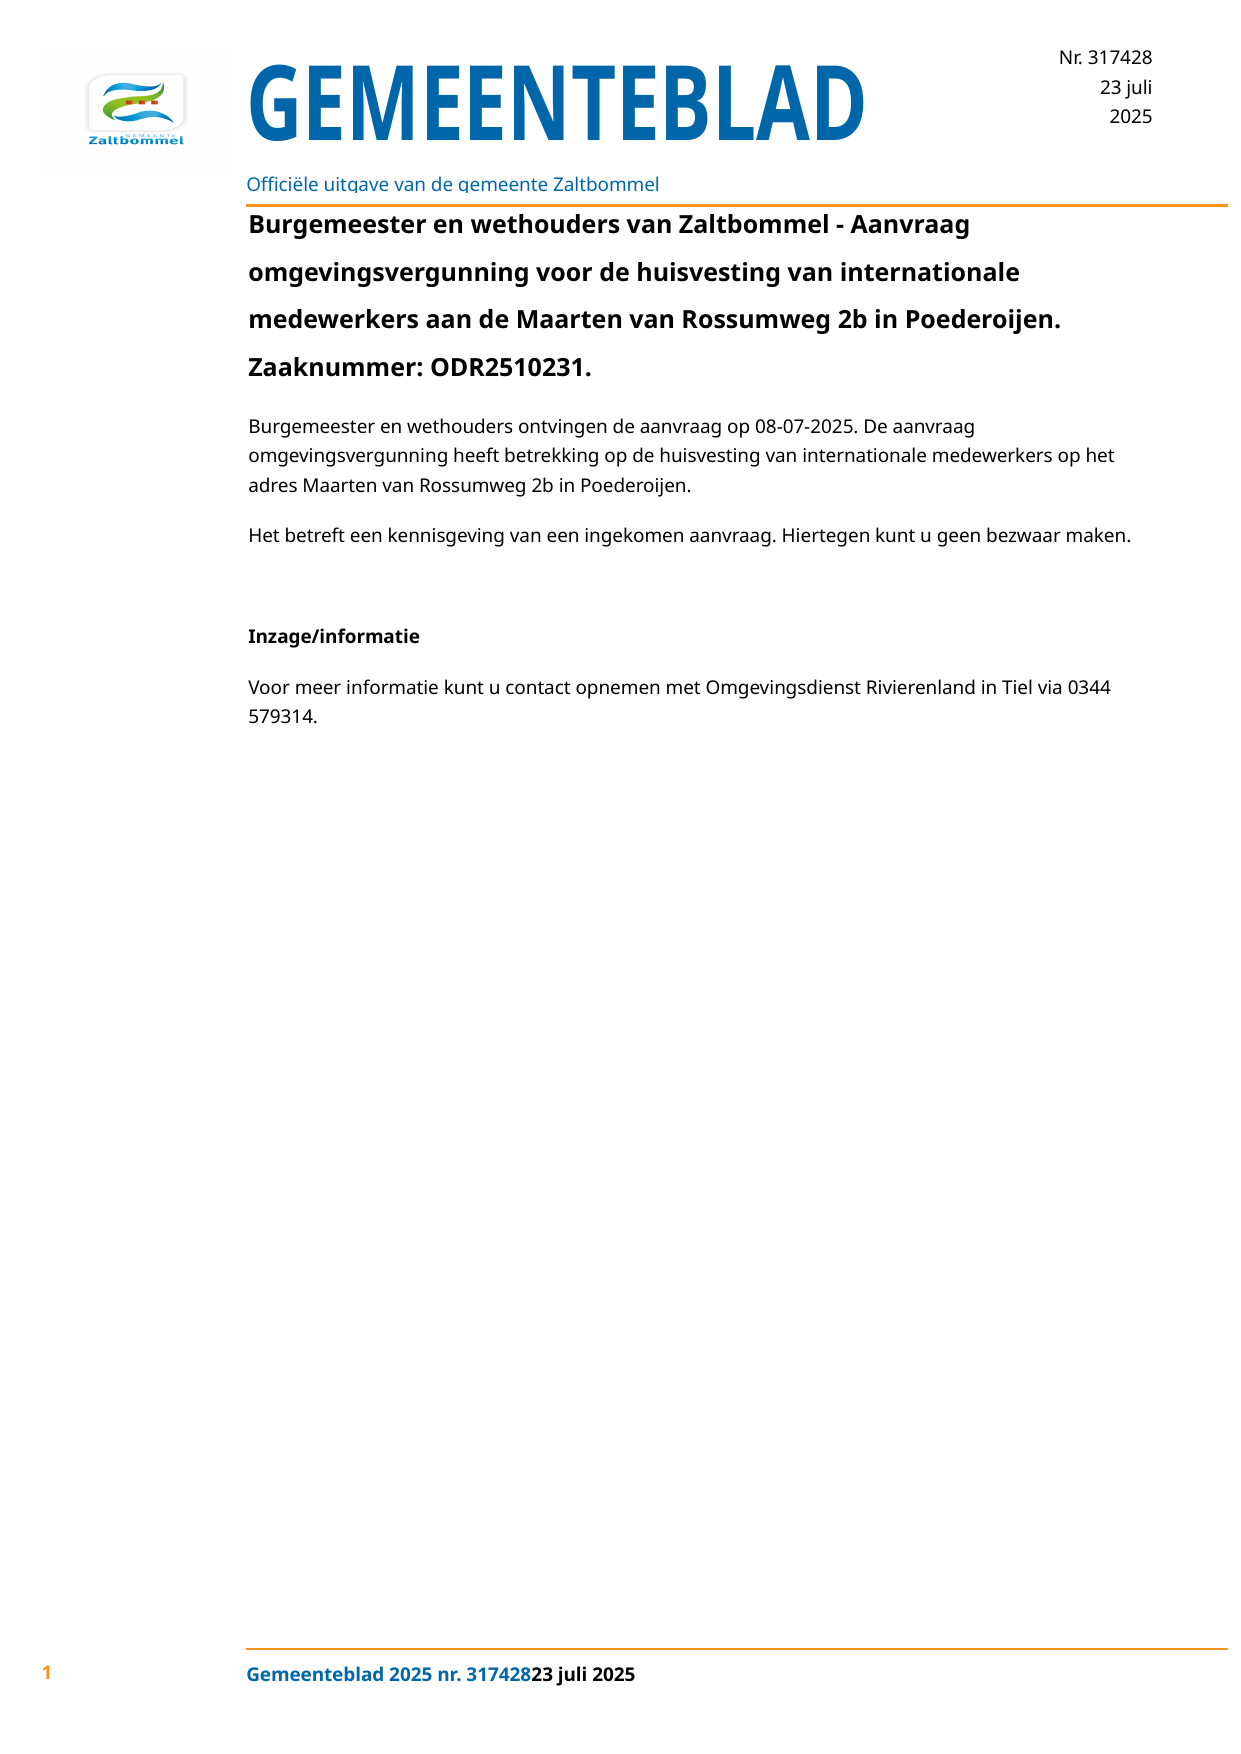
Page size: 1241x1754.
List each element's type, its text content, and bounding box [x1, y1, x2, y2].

text Inzage/informatie [248, 623, 1152, 649]
text Voor meer informatie kunt u contact opnemen met Omgevingsdienst Rivierenland in Tiel via 0344 579314. [248, 674, 1152, 729]
text Burgemeester en wethouders ontvingen de aanvraag op 08-07-2025. De aanvraag omgevingsvergunning heeft betrekking op de huisvesting van internationale medewerkers op het adres Maarten van Rossumweg 2b in Poederoijen. [248, 413, 1152, 498]
text Burgemeester en wethouders van Zaltbommel - Aanvraag omgevingsvergunning voor de huisvesting van internationale medewerkers aan de Maarten van Rossumweg 2b in Poederoijen. Zaaknummer: ODR2510231. [248, 207, 1152, 384]
picture [41, 47, 231, 172]
text Het betreft een kennisgeving van een ingekomen aanvraag. Hiertegen kunt u geen bezwaar maken. [248, 523, 1152, 548]
